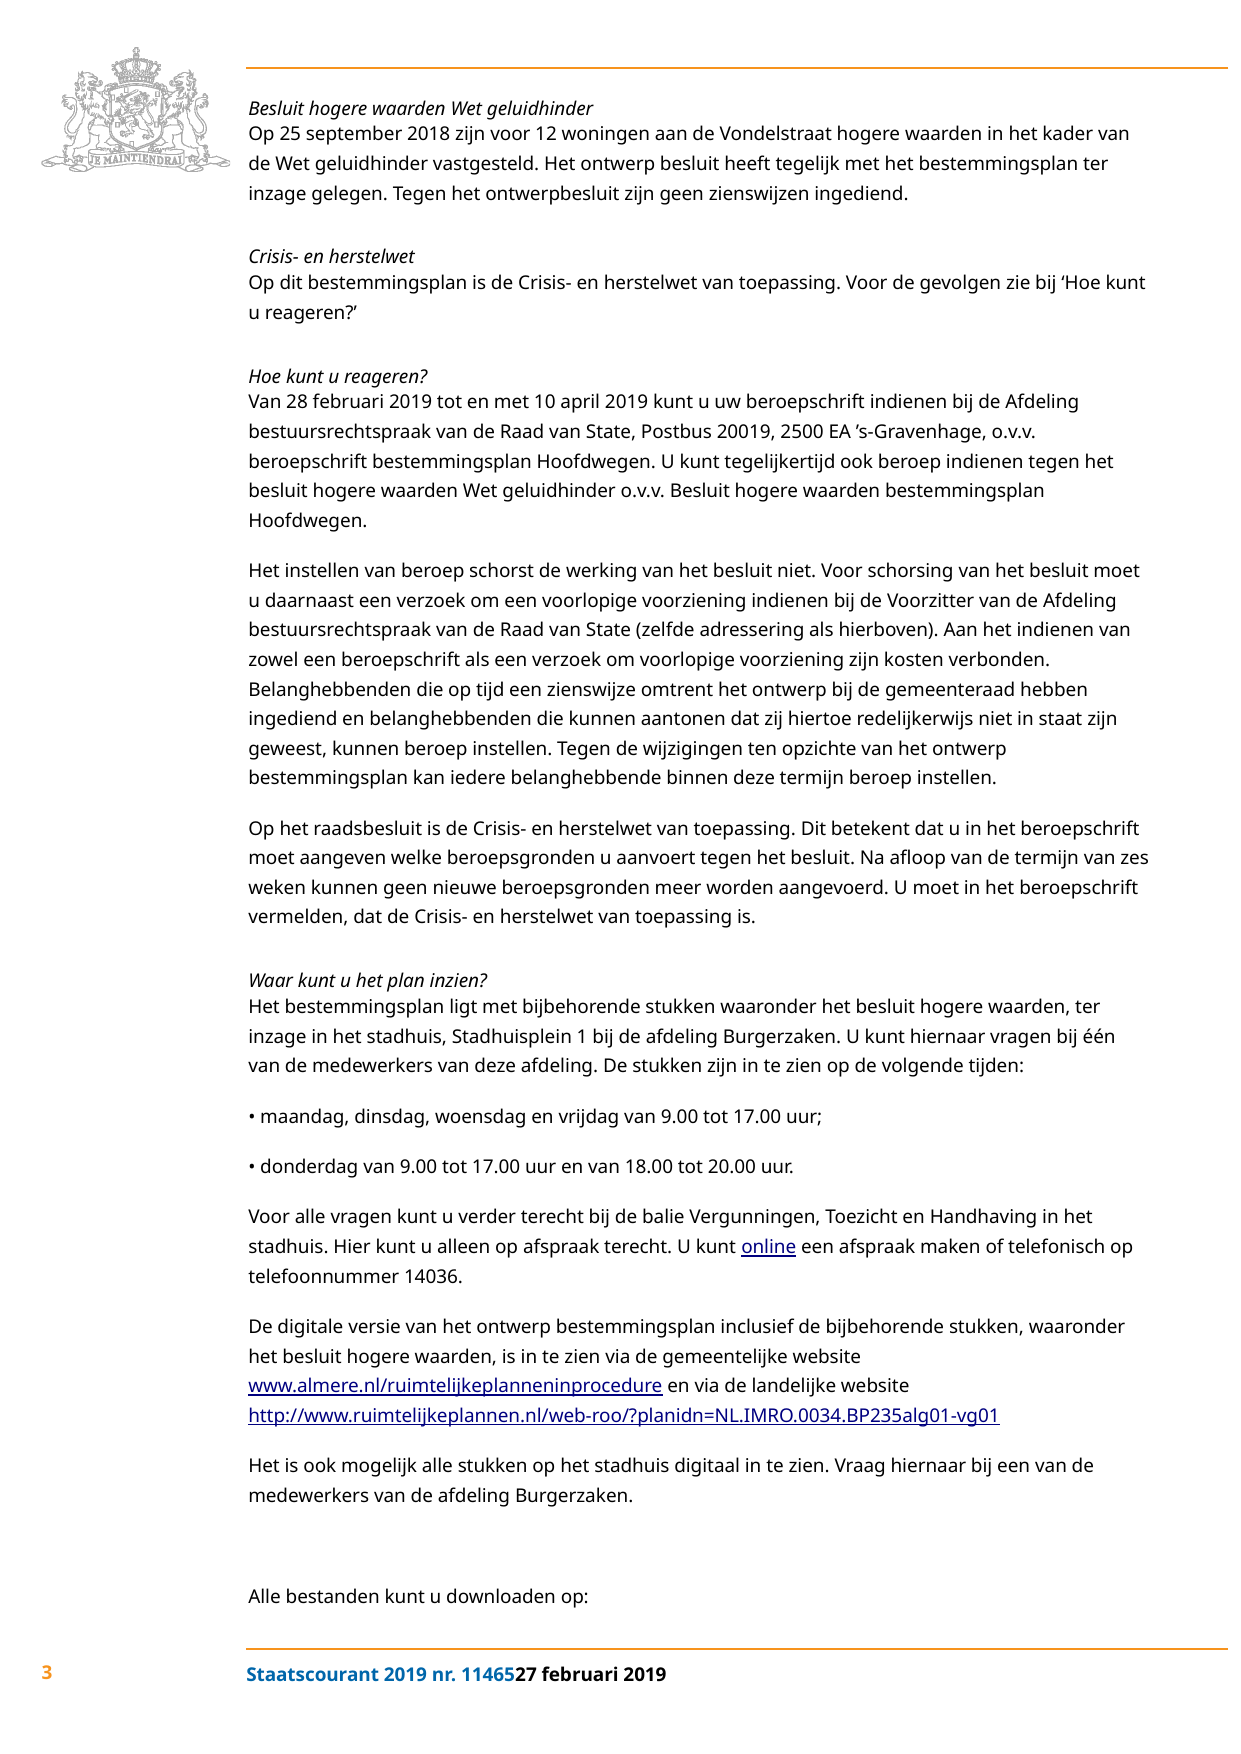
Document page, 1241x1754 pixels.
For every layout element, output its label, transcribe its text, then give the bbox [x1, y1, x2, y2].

text De digitale versie van het ontwerp bestemmingsplan inclusief de bijbehorende stukken, waaronder het besluit hogere waarden, is in te zien via de gemeentelijke website www.almere.nl/ruimtelijkeplanneninprocedure en via de landelijke website http://www.ruimtelijkeplannen.nl/web-roo/?planidn=NL.IMRO.0034.BP235alg01-vg01 [248, 1313, 1152, 1428]
text Crisis- en herstelwet [248, 244, 1152, 269]
picture [41, 47, 231, 172]
text Hoe kunt u reageren? [248, 363, 1152, 389]
text Van 28 februari 2019 tot en met 10 april 2019 kunt u uw beroepschrift indienen bij de Afdeling bestuursrechtspraak van de Raad van State, Postbus 20019, 2500 EA ’s-Gravenhage, o.v.v. beroepschrift bestemmingsplan Hoofdwegen. U kunt tegelijkertijd ook beroep indienen tegen het besluit hogere waarden Wet geluidhinder o.v.v. Besluit hogere waarden bestemmingsplan Hoofdwegen. [248, 389, 1152, 533]
text Op 25 september 2018 zijn voor 12 woningen aan de Vondelstraat hogere waarden in het kader van de Wet geluidhinder vastgesteld. Het ontwerp besluit heeft tegelijk met het bestemmingsplan ter inzage gelegen. Tegen het ontwerpbesluit zijn geen zienswijzen ingediend. [248, 121, 1152, 205]
text • donderdag van 9.00 tot 17.00 uur en van 18.00 tot 20.00 uur. [248, 1153, 1152, 1179]
text Het instellen van beroep schorst de werking van het besluit niet. Voor schorsing van het besluit moet u daarnaast een verzoek om een voorlopige voorziening indienen bij de Voorzitter van de Afdeling bestuursrechtspraak van de Raad van State (zelfde adressering als hierboven). Aan het indienen van zowel een beroepschrift als een verzoek om voorlopige voorziening zijn kosten verbonden. Belanghebbenden die op tijd een zienswijze omtrent het ontwerp bij de gemeenteraad hebben ingediend en belanghebbenden die kunnen aantonen dat zij hiertoe redelijkerwijs niet in staat zijn geweest, kunnen beroep instellen. Tegen de wijzigingen ten opzichte van het ontwerp bestemmingsplan kan iedere belanghebbende binnen deze termijn beroep instellen. [248, 557, 1152, 790]
text Waar kunt u het plan inzien? [248, 968, 1152, 993]
text • maandag, dinsdag, woensdag en vrijdag van 9.00 tot 17.00 uur; [248, 1103, 1152, 1129]
text Alle bestanden kunt u downloaden op: [248, 1583, 1152, 1609]
text Het is ook mogelijk alle stukken op het stadhuis digitaal in te zien. Vraag hiernaar bij een van de medewerkers van de afdeling Burgerzaken. [248, 1452, 1152, 1508]
text Op het raadsbesluit is de Crisis- en herstelwet van toepassing. Dit betekent dat u in het beroepschrift moet aangeven welke beroepsgronden u aanvoert tegen het besluit. Na afloop van de termijn van zes weken kunnen geen nieuwe beroepsgronden meer worden aangevoerd. U moet in het beroepschrift vermelden, dat de Crisis- en herstelwet van toepassing is. [248, 815, 1152, 929]
text Besluit hogere waarden Wet geluidhinder [248, 95, 1152, 121]
text Voor alle vragen kunt u verder terecht bij de balie Vergunningen, Toezicht en Handhaving in het stadhuis. Hier kunt u alleen op afspraak terecht. U kunt online een afspraak maken of telefonisch op telefoonnummer 14036. [248, 1204, 1152, 1289]
text Het bestemmingsplan ligt met bijbehorende stukken waaronder het besluit hogere waarden, ter inzage in het stadhuis, Stadhuisplein 1 bij de afdeling Burgerzaken. U kunt hiernaar vragen bij één van de medewerkers van deze afdeling. De stukken zijn in te zien op de volgende tijden: [248, 993, 1152, 1078]
text Op dit bestemmingsplan is de Crisis- en herstelwet van toepassing. Voor de gevolgen zie bij ‘Hoe kunt u reageren?’ [248, 269, 1152, 325]
